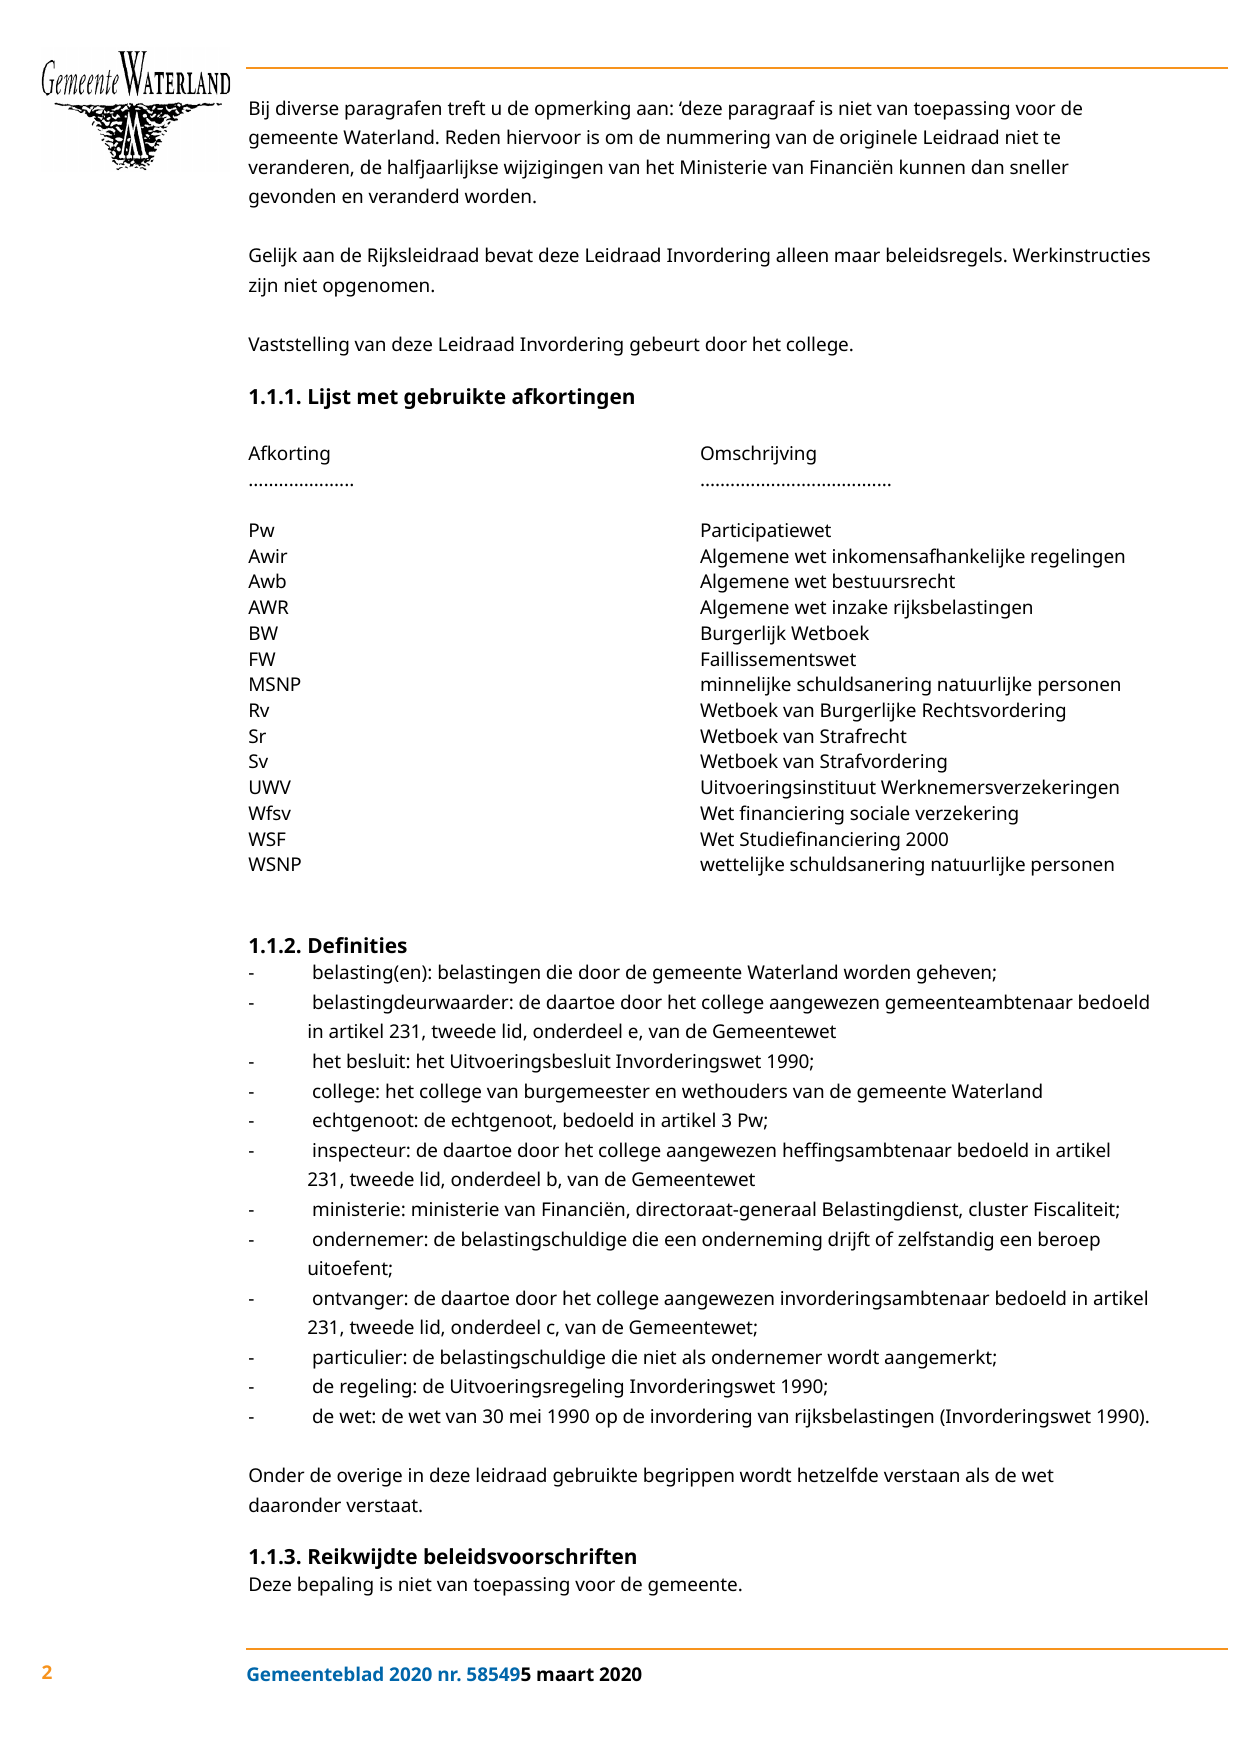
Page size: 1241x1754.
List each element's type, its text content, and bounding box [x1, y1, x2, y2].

list ­ ondernemer: de belastingschuldige die een onderneming drijft of zelfstandig een beroep uitoefent; [248, 1226, 1152, 1281]
text 1.1.3. Reikwijdte beleidsvoorschriften [248, 1542, 1152, 1571]
table_cell Awir [248, 543, 700, 569]
table_cell AWR [248, 594, 700, 620]
table_header Afkorting [248, 440, 700, 466]
list ­ college: het college van burgemeester en wethouders van de gemeente Waterland [248, 1078, 1152, 1103]
picture [41, 47, 231, 172]
table_cell WSNP [248, 852, 700, 907]
table_cell Sr [248, 723, 700, 749]
table_cell Rv [248, 697, 700, 723]
table_cell Wetboek van Strafrecht [700, 723, 1152, 749]
text Deze bepaling is niet van toepassing voor de gemeente. [248, 1571, 1152, 1597]
table_cell WSF [248, 826, 700, 852]
table_cell ..................... [248, 466, 700, 491]
list ­ echtgenoot: de echtgenoot, bedoeld in artikel 3 Pw; [248, 1107, 1152, 1133]
text Gelijk aan de Rijksleidraad bevat deze Leidraad Invordering alleen maar beleidsregels. Werkinstructies zijn niet opgenomen. [248, 243, 1152, 298]
table_cell Wfsv [248, 800, 700, 826]
text Vaststelling van deze Leidraad Invordering gebeurt door het college. [248, 331, 1152, 357]
table_header Participatiewet [700, 517, 1152, 543]
list ­ ontvanger: de daartoe door het college aangewezen invorderingsambtenaar bedoeld in artikel 231, tweede lid, onderdeel c, van de Gemeentewet; [248, 1285, 1152, 1340]
list ­ de wet: de wet van 30 mei 1990 op de invordering van rijksbelastingen (Invorderingswet 1990). [248, 1403, 1152, 1429]
table_cell Wetboek van Strafvordering [700, 749, 1152, 774]
list ­ particulier: de belastingschuldige die niet als ondernemer wordt aangemerkt; [248, 1344, 1152, 1370]
table_cell FW [248, 646, 700, 672]
table_cell Awb [248, 569, 700, 594]
list ­ inspecteur: de daartoe door het college aangewezen heffingsambtenaar bedoeld in artikel 231, tweede lid, onderdeel b, van de Gemeentewet [248, 1137, 1152, 1192]
table_cell Sv [248, 749, 700, 774]
table_cell BW [248, 620, 700, 646]
table_cell Faillissementswet [700, 646, 1152, 672]
list ­ ministerie: ministerie van Financiën, directoraat-generaal Belastingdienst, cluster Fiscaliteit; [248, 1196, 1152, 1222]
text Bij diverse paragrafen treft u de opmerking aan: ‘deze paragraaf is niet van toepassing voor de gemeente Waterland. Reden hiervoor is om de nummering van de originele Leidraad niet te veranderen, de halfjaarlijkse wijzigingen van het Ministerie van Financiën kunnen dan sneller gevonden en veranderd worden. [248, 95, 1152, 209]
table_cell Algemene wet inzake rijksbelastingen [700, 594, 1152, 620]
table_cell ...................................... [700, 466, 1152, 491]
list ­ de regeling: de Uitvoeringsregeling Invorderingswet 1990; [248, 1374, 1152, 1399]
table_cell wettelijke schuldsanering natuurlijke personen [700, 852, 1152, 907]
text 1.1.1. Lijst met gebruikte afkortingen [248, 382, 1152, 410]
table_header Omschrijving [700, 440, 1152, 466]
text 1.1.2. Definities [248, 931, 1152, 959]
table_cell Uitvoeringsinstituut Werknemersverzekeringen [700, 775, 1152, 800]
table_cell minnelijke schuldsanering natuurlijke personen [700, 672, 1152, 697]
list ­ belasting(en): belastingen die door de gemeente Waterland worden geheven; [248, 959, 1152, 985]
text Onder de overige in deze leidraad gebruikte begrippen wordt hetzelfde verstaan als de wet daaronder verstaat. [248, 1462, 1152, 1518]
table_cell Wet financiering sociale verzekering [700, 800, 1152, 826]
table_cell MSNP [248, 672, 700, 697]
list ­ belastingdeurwaarder: de daartoe door het college aangewezen gemeenteambtenaar bedoeld in artikel 231, tweede lid, onderdeel e, van de Gemeentewet [248, 989, 1152, 1044]
table_cell Wet Studiefinanciering 2000 [700, 826, 1152, 852]
table_cell Algemene wet bestuursrecht [700, 569, 1152, 594]
table_header Pw [248, 517, 700, 543]
table_cell Algemene wet inkomensafhankelijke regelingen [700, 543, 1152, 569]
table_cell UWV [248, 775, 700, 800]
table_cell Burgerlijk Wetboek [700, 620, 1152, 646]
table_cell [248, 491, 700, 517]
list ­ het besluit: het Uitvoeringsbesluit Invorderingswet 1990; [248, 1048, 1152, 1074]
table_cell Wetboek van Burgerlijke Rechtsvordering [700, 697, 1152, 723]
